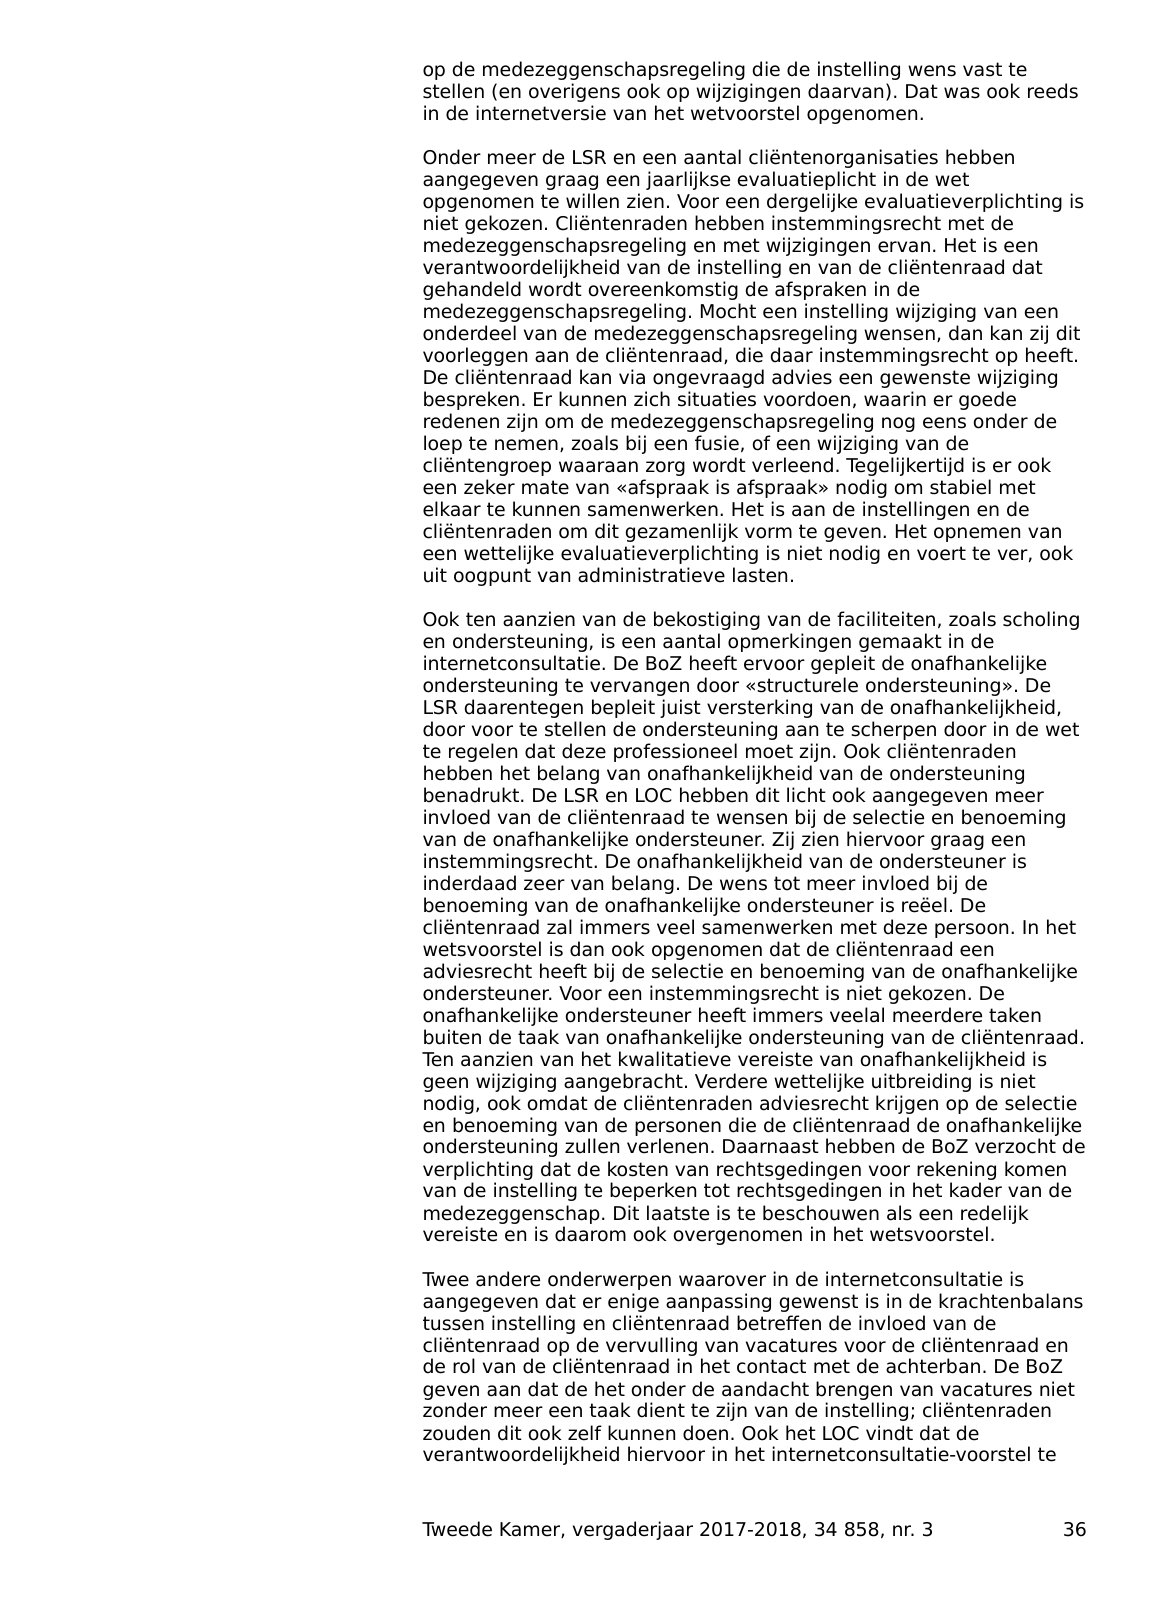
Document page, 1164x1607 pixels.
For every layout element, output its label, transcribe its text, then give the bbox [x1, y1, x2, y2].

text Twee andere onderwerpen waarover in de internetconsultatie is aangegeven dat er enige aanpassing gewenst is in de krachtenbalans tussen instelling en cliëntenraad betreffen de invloed van de cliëntenraad op de vervulling van vacatures voor de cliëntenraad en de rol van de cliëntenraad in het contact met de achterban. De BoZ geven aan dat de het onder de aandacht brengen van vacatures niet zonder meer een taak dient te zijn van de instelling; cliëntenraden zouden dit ook zelf kunnen doen. Ook het LOC vindt dat de verantwoordelijkheid hiervoor in het internetconsultatie-voorstel te [422, 1268, 1087, 1466]
text Onder meer de LSR en een aantal cliëntenorganisaties hebben aangegeven graag een jaarlijkse evaluatieplicht in de wet opgenomen te willen zien. Voor een dergelijke evaluatieverplichting is niet gekozen. Cliëntenraden hebben instemmingsrecht met de medezeggenschapsregeling en met wijzigingen ervan. Het is een verantwoordelijkheid van de instelling en van de cliëntenraad dat gehandeld wordt overeenkomstig de afspraken in de medezeggenschapsregeling. Mocht een instelling wijziging van een onderdeel van de medezeggenschapsregeling wensen, dan kan zij dit voorleggen aan de cliëntenraad, die daar instemmingsrecht op heeft. De cliëntenraad kan via ongevraagd advies een gewenste wijziging bespreken. Er kunnen zich situaties voordoen, waarin er goede redenen zijn om de medezeggenschapsregeling nog eens onder de loep te nemen, zoals bij een fusie, of een wijziging van de cliëntengroep waaraan zorg wordt verleend. Tegelijkertijd is er ook een zeker mate van «afspraak is afspraak» nodig om stabiel met elkaar te kunnen samenwerken. Het is aan de instellingen en de cliëntenraden om dit gezamenlijk vorm te geven. Het opnemen van een wettelijke evaluatieverplichting is niet nodig en voert te ver, ook uit oogpunt van administratieve lasten. [422, 147, 1087, 587]
text Ook ten aanzien van de bekostiging van de faciliteiten, zoals scholing en ondersteuning, is een aantal opmerkingen gemaakt in de internetconsultatie. De BoZ heeft ervoor gepleit de onafhankelijke ondersteuning te vervangen door «structurele ondersteuning». De LSR daarentegen bepleit juist versterking van de onafhankelijkheid, door voor te stellen de ondersteuning aan te scherpen door in de wet te regelen dat deze professioneel moet zijn. Ook cliëntenraden hebben het belang van onafhankelijkheid van de ondersteuning benadrukt. De LSR en LOC hebben dit licht ook aangegeven meer invloed van de cliëntenraad te wensen bij de selectie en benoeming van de onafhankelijke ondersteuner. Zij zien hiervoor graag een instemmingsrecht. De onafhankelijkheid van de ondersteuner is inderdaad zeer van belang. De wens tot meer invloed bij de benoeming van de onafhankelijke ondersteuner is reëel. De cliëntenraad zal immers veel samenwerken met deze persoon. In het wetsvoorstel is dan ook opgenomen dat de cliëntenraad een adviesrecht heeft bij de selectie en benoeming van de onafhankelijke ondersteuner. Voor een instemmingsrecht is niet gekozen. De onafhankelijke ondersteuner heeft immers veelal meerdere taken buiten de taak van onafhankelijke ondersteuning van de cliëntenraad. Ten aanzien van het kwalitatieve vereiste van onafhankelijkheid is geen wijziging aangebracht. Verdere wettelijke uitbreiding is niet nodig, ook omdat de cliëntenraden adviesrecht krijgen op de selectie en benoeming van de personen die de cliëntenraad de onafhankelijke ondersteuning zullen verlenen. Daarnaast hebben de BoZ verzocht de verplichting dat de kosten van rechtsgedingen voor rekening komen van de instelling te beperken tot rechtsgedingen in het kader van de medezeggenschap. Dit laatste is te beschouwen als een redelijk vereiste en is daarom ook overgenomen in het wetsvoorstel. [422, 609, 1087, 1246]
text op de medezeggenschapsregeling die de instelling wens vast te stellen (en overigens ook op wijzigingen daarvan). Dat was ook reeds in de internetversie van het wetvoorstel opgenomen. [422, 59, 1087, 125]
